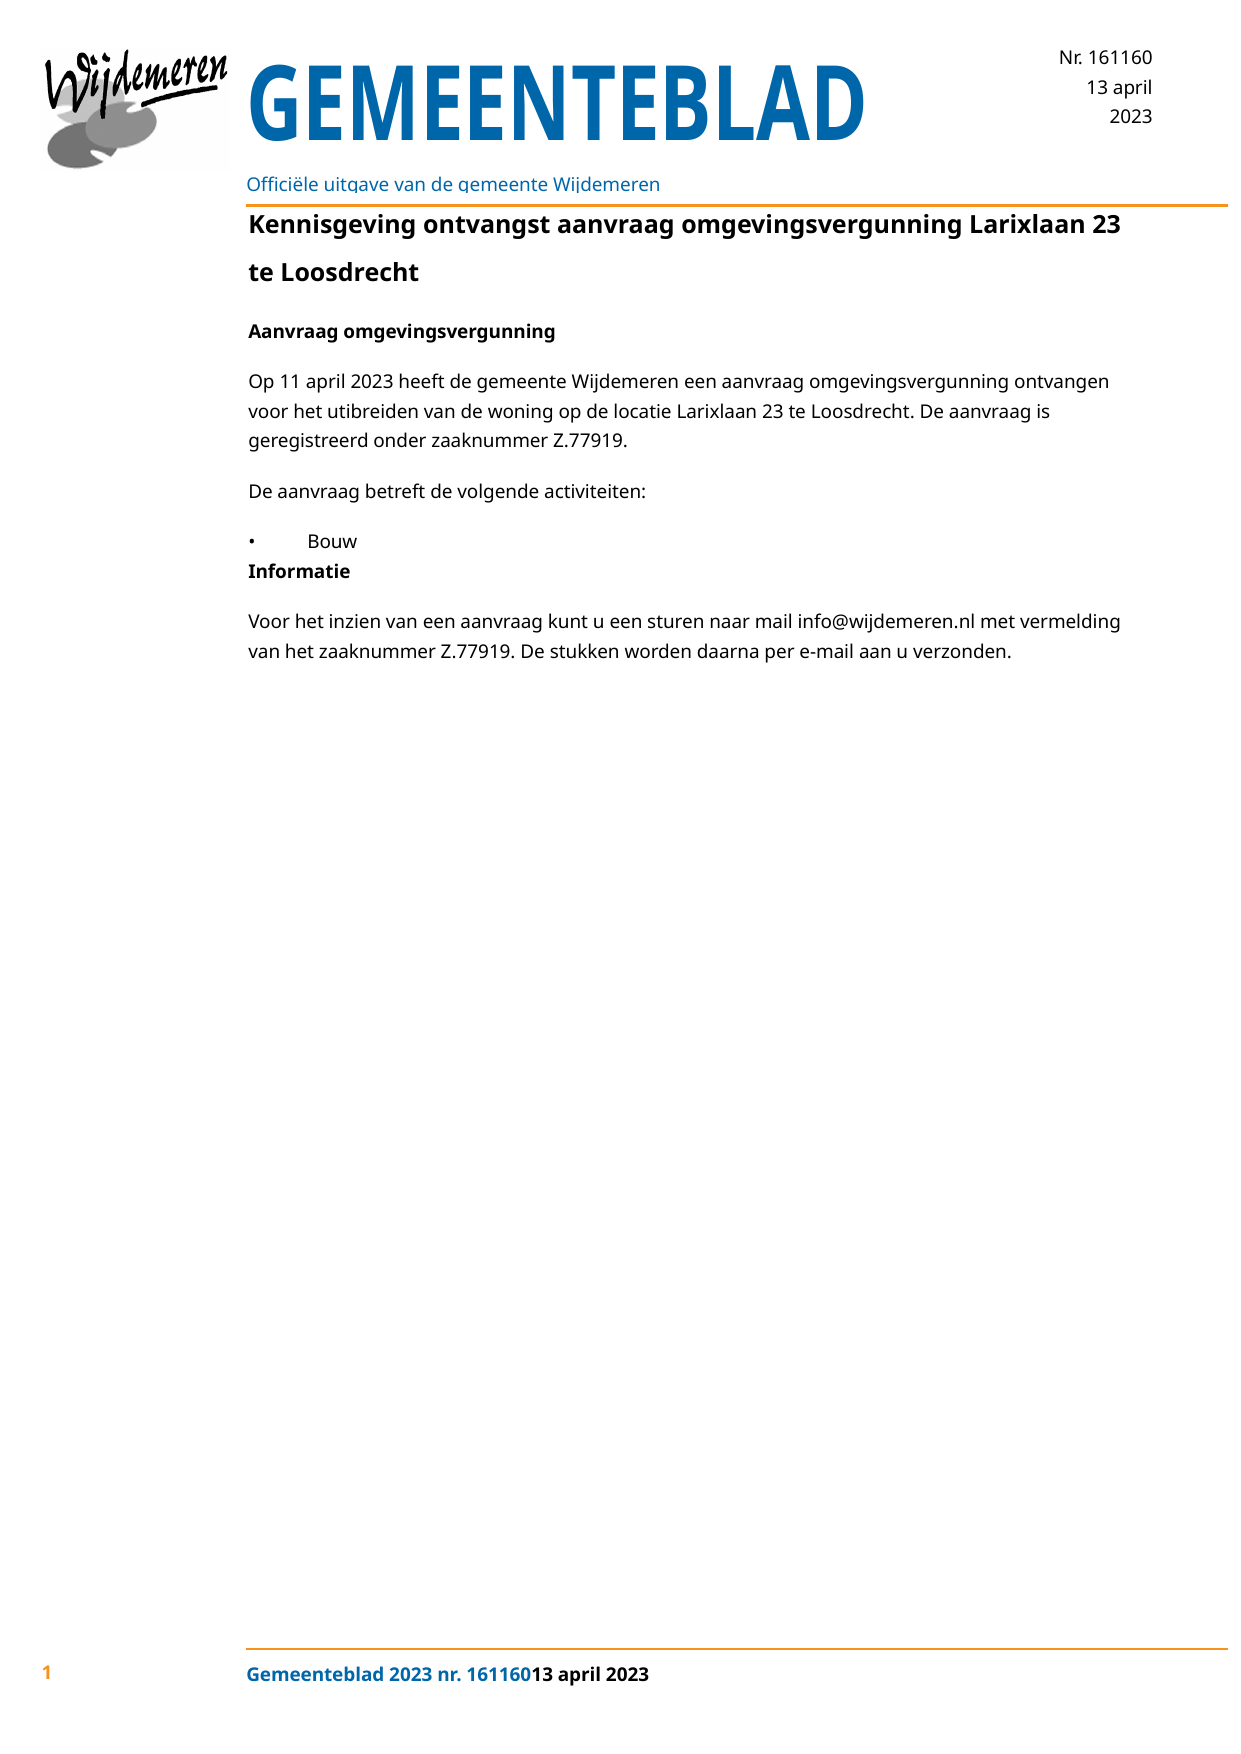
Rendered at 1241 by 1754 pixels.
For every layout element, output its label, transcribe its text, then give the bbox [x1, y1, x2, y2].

text Kennisgeving ontvangst aanvraag omgevingsvergunning Larixlaan 23 te Loosdrecht [248, 207, 1152, 288]
list Bouw [248, 528, 1152, 554]
text Voor het inzien van een aanvraag kunt u een sturen naar mail info@wijdemeren.nl met vermelding van het zaaknummer Z.77919. De stukken worden daarna per e-mail aan u verzonden. [248, 608, 1152, 664]
text Informatie [248, 558, 1152, 584]
text Aanvraag omgevingsvergunning [248, 318, 1152, 344]
text De aanvraag betreft de volgende activiteiten: [248, 478, 1152, 504]
text Op 11 april 2023 heeft de gemeente Wijdemeren een aanvraag omgevingsvergunning ontvangen voor het utibreiden van de woning op de locatie Larixlaan 23 te Loosdrecht. De aanvraag is geregistreerd onder zaaknummer Z.77919. [248, 368, 1152, 453]
picture [41, 47, 231, 172]
